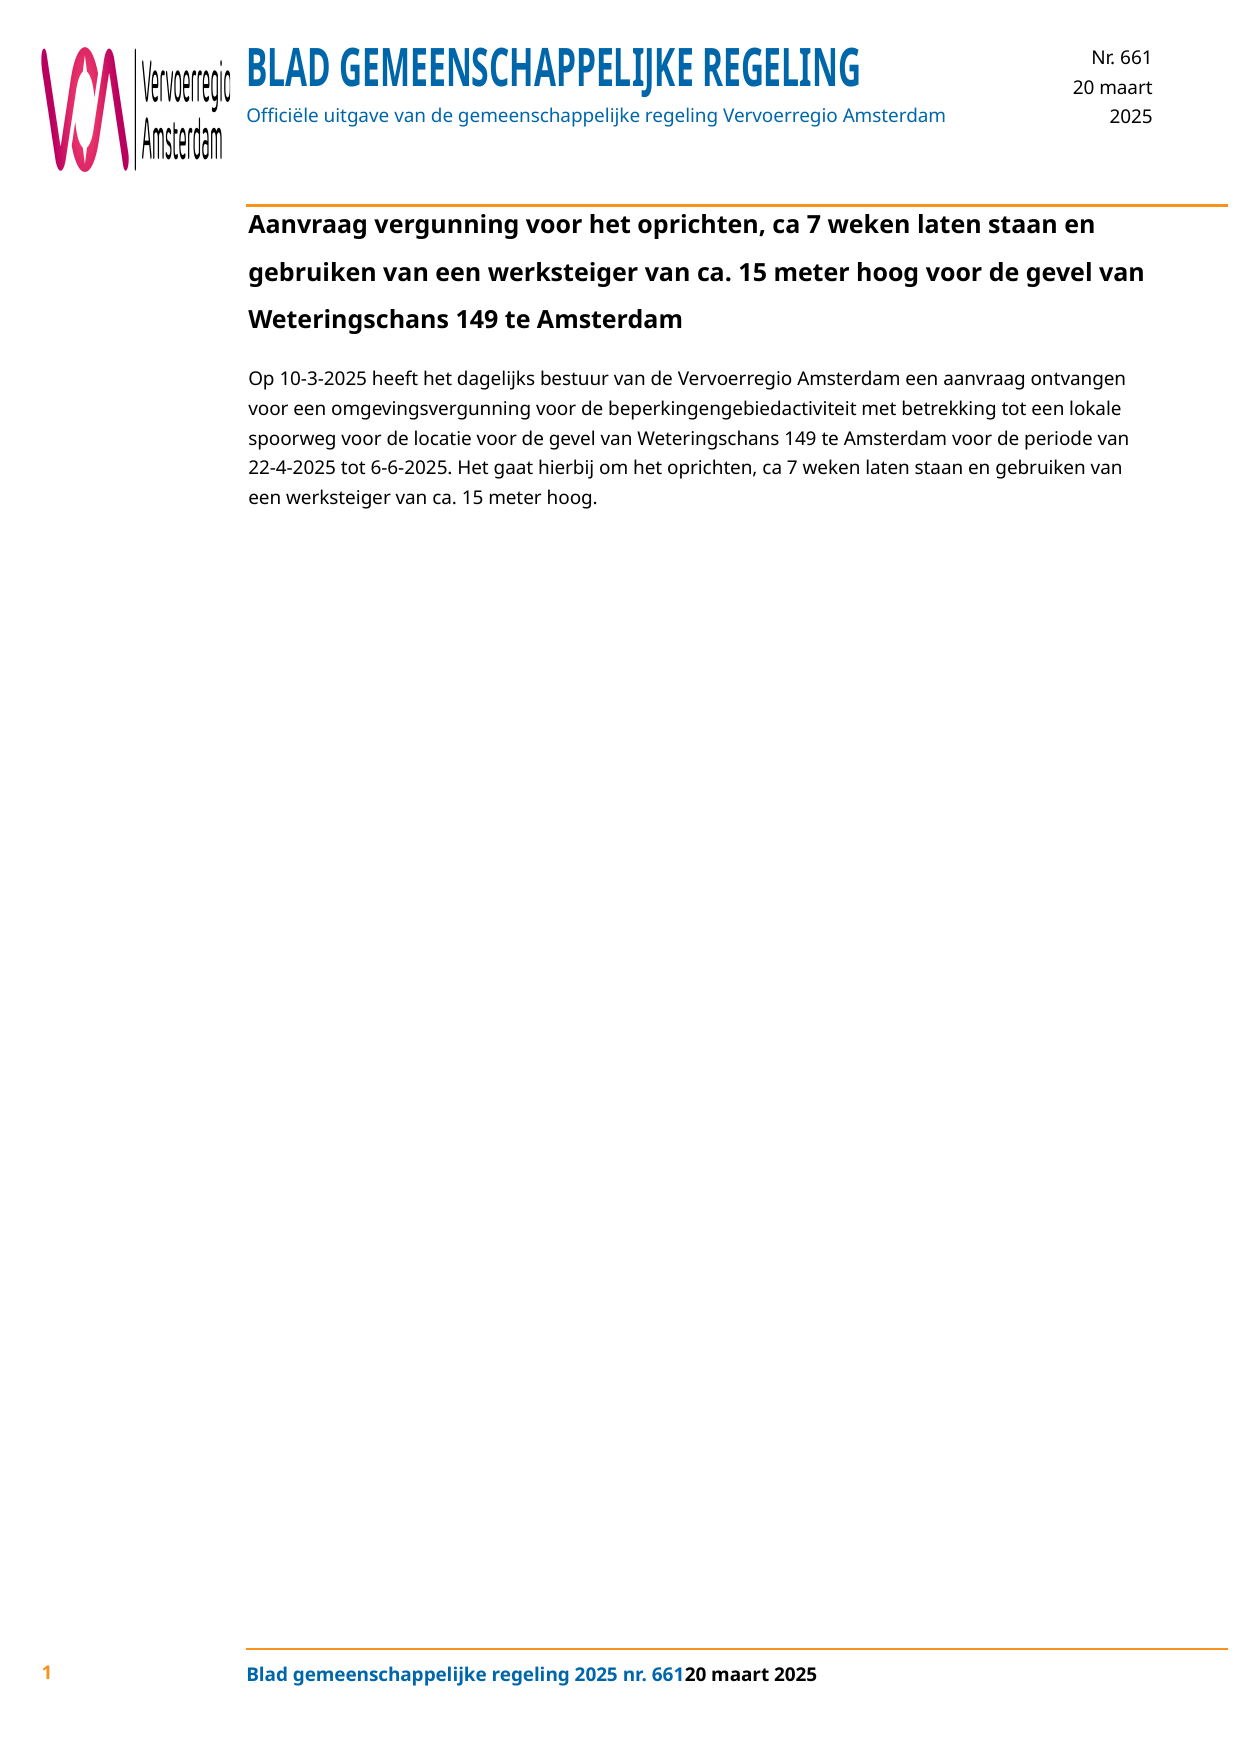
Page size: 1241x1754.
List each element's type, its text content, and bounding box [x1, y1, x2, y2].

picture [41, 47, 231, 172]
text Op 10-3-2025 heeft het dagelijks bestuur van de Vervoerregio Amsterdam een aanvraag ontvangen voor een omgevingsvergunning voor de beperkingengebiedactiviteit met betrekking tot een lokale spoorweg voor de locatie voor de gevel van Weteringschans 149 te Amsterdam voor de periode van 22-4-2025 tot 6-6-2025. Het gaat hierbij om het oprichten, ca 7 weken laten staan en gebruiken van een werksteiger van ca. 15 meter hoog. [248, 366, 1152, 509]
text Aanvraag vergunning voor het oprichten, ca 7 weken laten staan en gebruiken van een werksteiger van ca. 15 meter hoog voor de gevel van Weteringschans 149 te Amsterdam [248, 207, 1152, 336]
